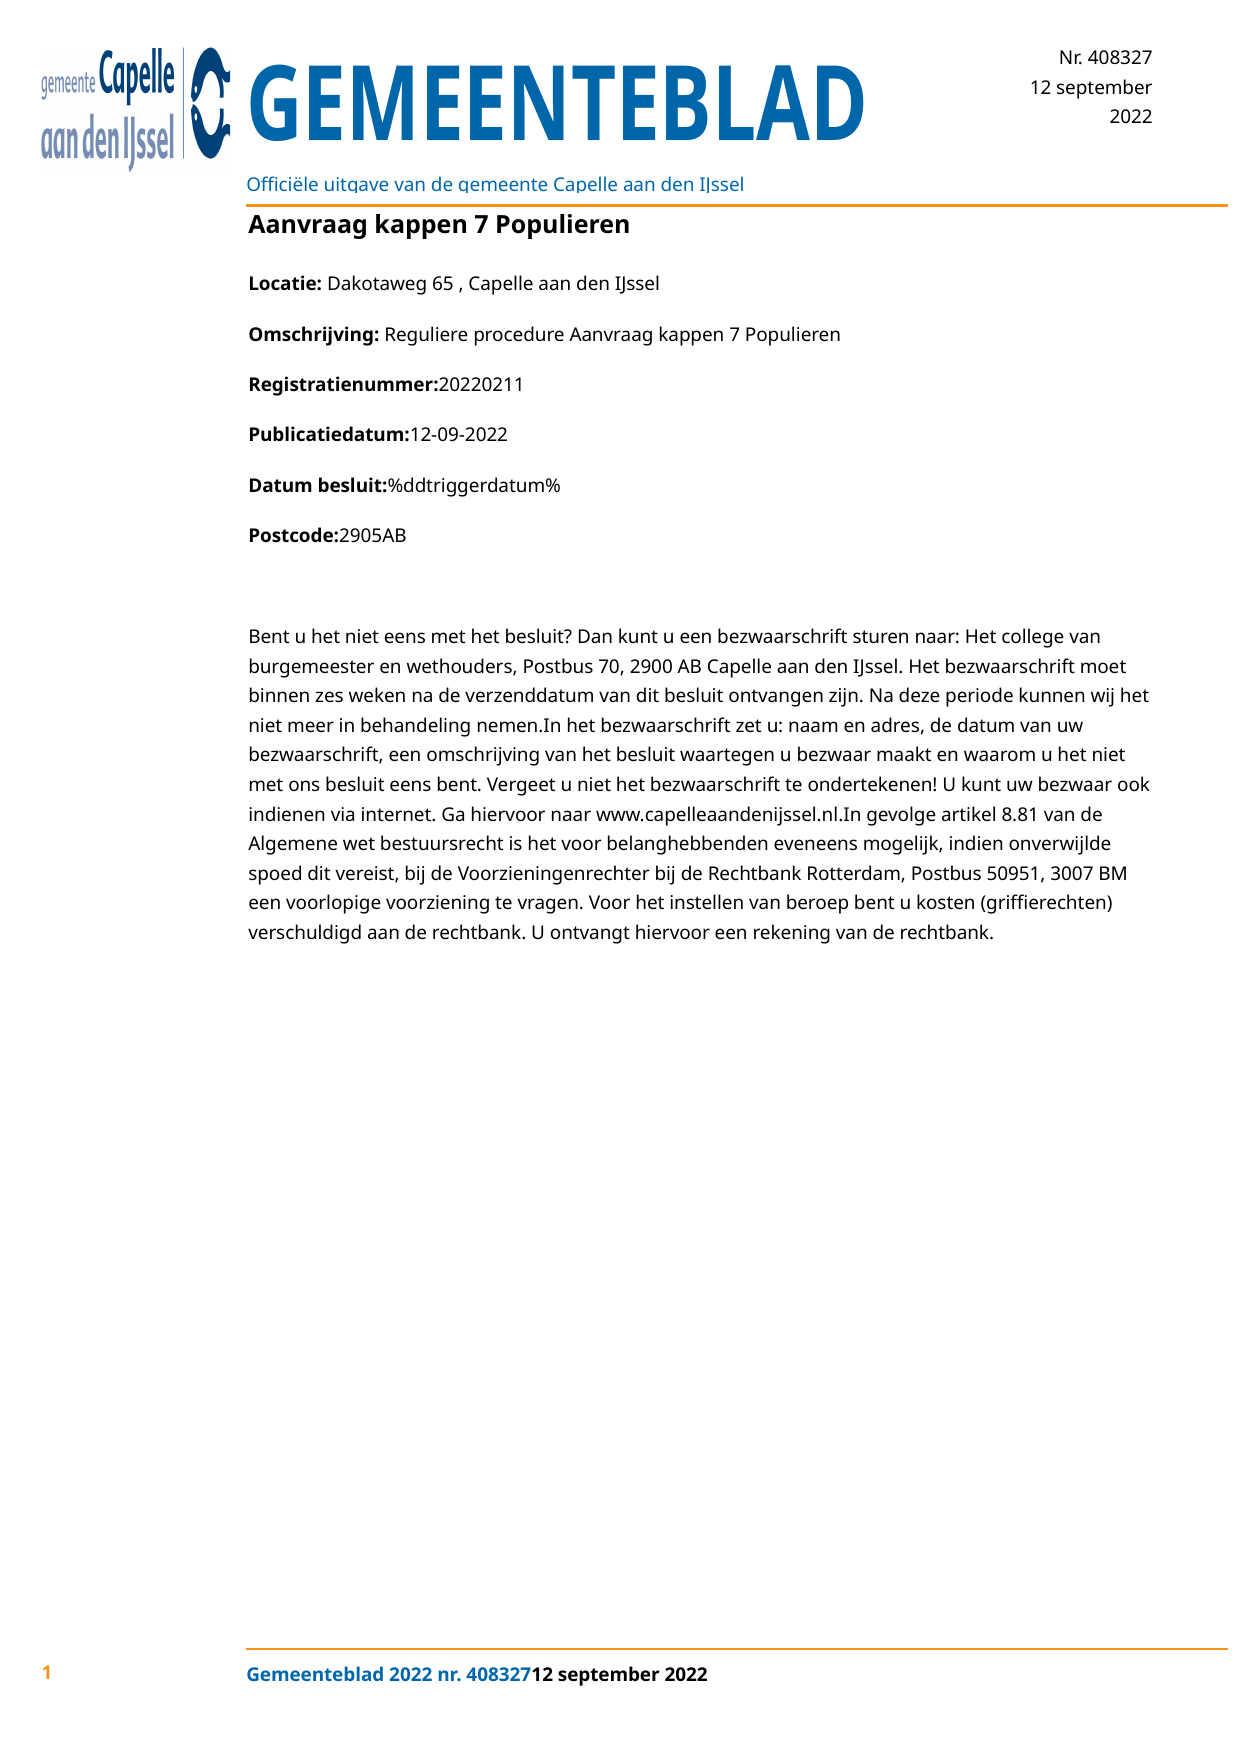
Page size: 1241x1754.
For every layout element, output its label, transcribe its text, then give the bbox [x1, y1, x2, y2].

text Aanvraag kappen 7 Populieren [248, 207, 1152, 241]
picture [41, 47, 231, 172]
text Bent u het niet eens met het besluit? Dan kunt u een bezwaarschrift sturen naar: Het college van burgemeester en wethouders, Postbus 70, 2900 AB Capelle aan den IJssel. Het bezwaarschrift moet binnen zes weken na de verzenddatum van dit besluit ontvangen zijn. Na deze periode kunnen wij het niet meer in behandeling nemen.In het bezwaarschrift zet u: naam en adres, de datum van uw bezwaarschrift, een omschrijving van het besluit waartegen u bezwaar maakt en waarom u het niet met ons besluit eens bent. Vergeet u niet het bezwaarschrift te ondertekenen! U kunt uw bezwaar ook indienen via internet. Ga hiervoor naar www.capelleaandenijssel.nl.In gevolge artikel 8.81 van de Algemene wet bestuursrecht is het voor belanghebbenden eveneens mogelijk, indien onverwijlde spoed dit vereist, bij de Voorzieningenrechter bij de Rechtbank Rotterdam, Postbus 50951, 3007 BM een voorlopige voorziening te vragen. Voor het instellen van beroep bent u kosten (griffierechten) verschuldigd aan de rechtbank. U ontvangt hiervoor een rekening van de rechtbank. [248, 623, 1152, 945]
text Registratienummer:20220211 [248, 371, 1152, 397]
text Datum besluit:%ddtriggerdatum% [248, 472, 1152, 498]
text Locatie: Dakotaweg 65 , Capelle aan den IJssel [248, 270, 1152, 296]
text Publicatiedatum:12-09-2022 [248, 422, 1152, 447]
text Omschrijving: Reguliere procedure Aanvraag kappen 7 Populieren [248, 321, 1152, 346]
text Postcode:2905AB [248, 522, 1152, 548]
